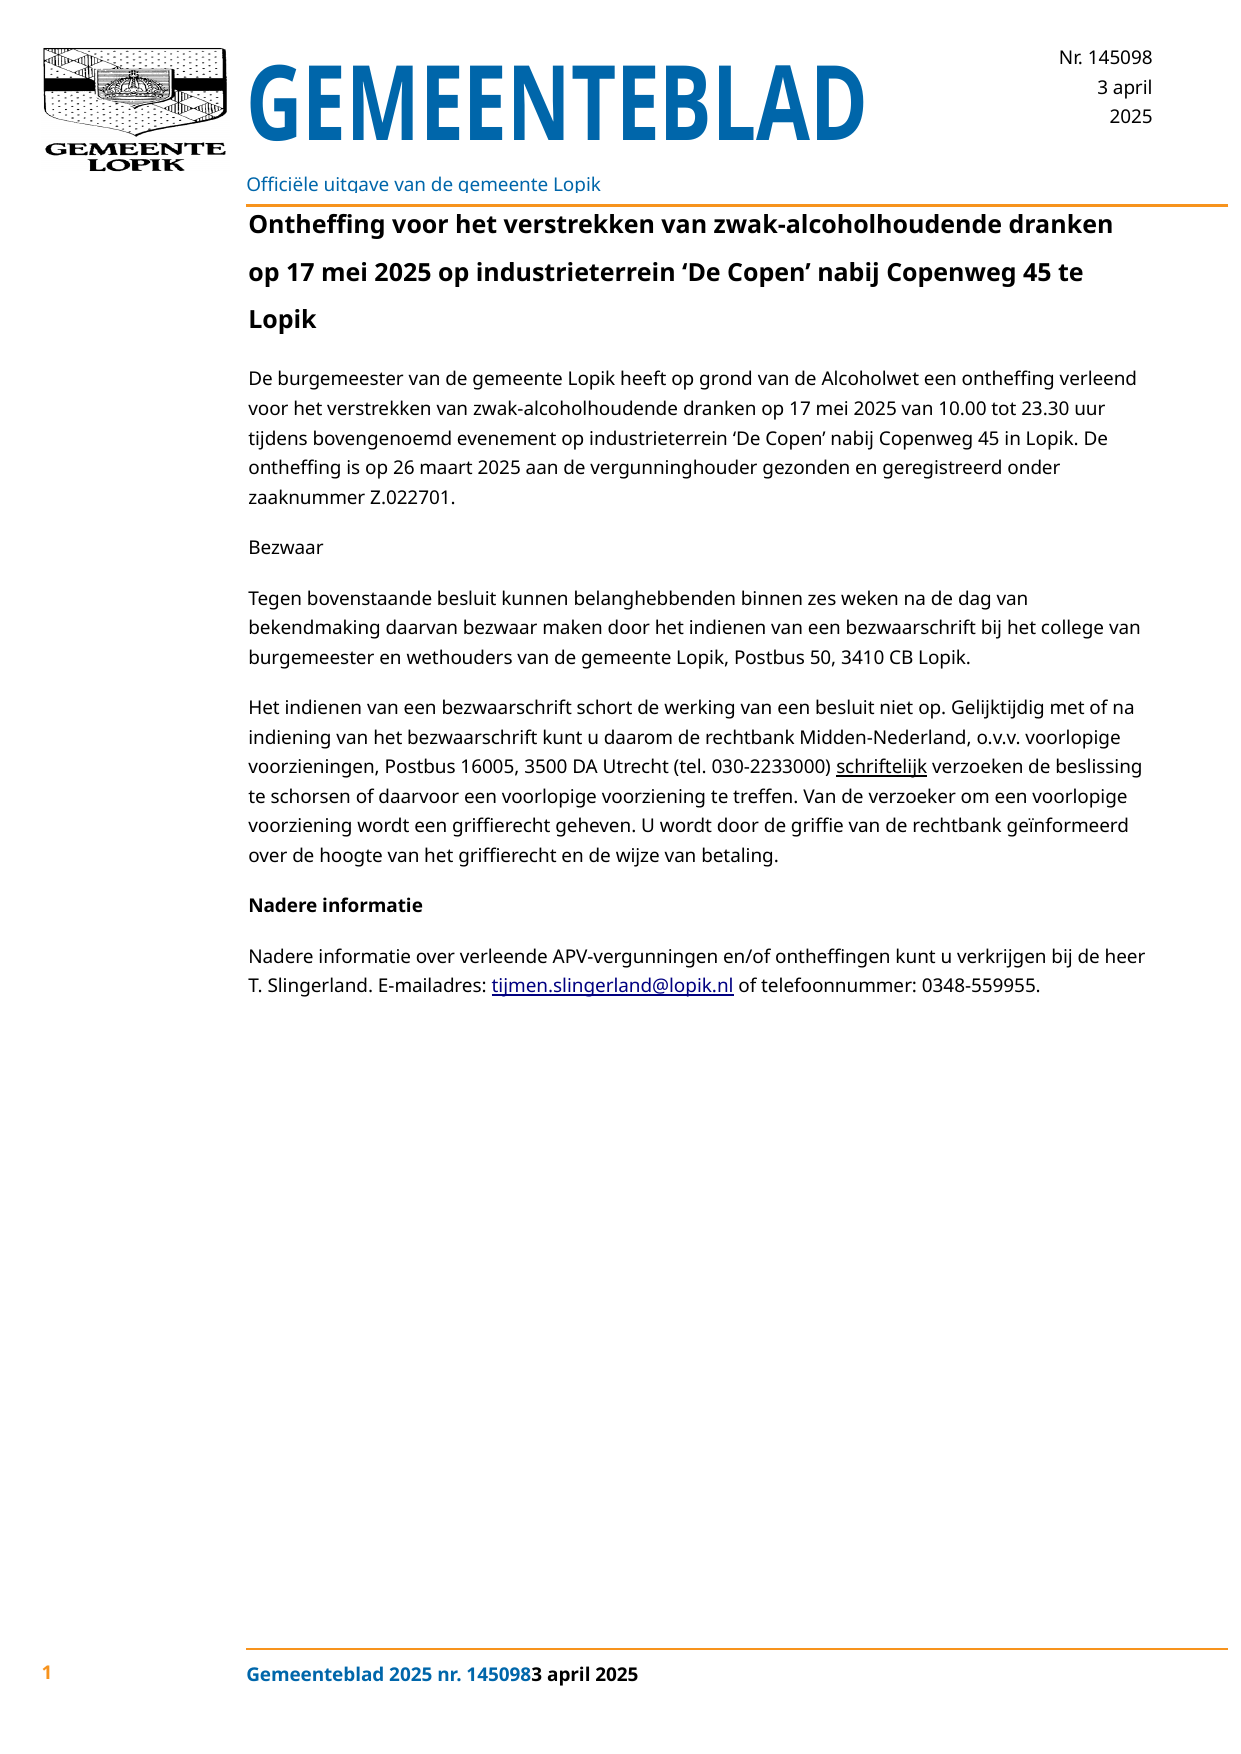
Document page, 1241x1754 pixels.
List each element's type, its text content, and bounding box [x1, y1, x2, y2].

text Bezwaar [248, 534, 1152, 560]
text Het indienen van een bezwaarschrift schort de werking van een besluit niet op. Gelijktijdig met of na indiening van het bezwaarschrift kunt u daarom de rechtbank Midden-Nederland, o.v.v. voorlopige voorzieningen, Postbus 16005, 3500 DA Utrecht (tel. 030-2233000) schriftelijk verzoeken de beslissing te schorsen of daarvoor een voorlopige voorziening te treffen. Van de verzoeker om een voorlopige voorziening wordt een griffierecht geheven. U wordt door de griffie van de rechtbank geïnformeerd over de hoogte van het griffierecht en de wijze van betaling. [248, 694, 1152, 868]
text Nadere informatie [248, 893, 1152, 918]
text Nadere informatie over verleende APV-vergunningen en/of ontheffingen kunt u verkrijgen bij de heer T. Slingerland. E-mailadres: tijmen.slingerland@lopik.nl of telefoonnummer: 0348-559955. [248, 943, 1152, 998]
picture [41, 47, 231, 172]
text Ontheffing voor het verstrekken van zwak-alcoholhoudende dranken op 17 mei 2025 op industrieterrein ‘De Copen’ nabij Copenweg 45 te Lopik [248, 207, 1152, 336]
text Tegen bovenstaande besluit kunnen belanghebbenden binnen zes weken na de dag van bekendmaking daarvan bezwaar maken door het indienen van een bezwaarschrift bij het college van burgemeester en wethouders van de gemeente Lopik, Postbus 50, 3410 CB Lopik. [248, 585, 1152, 669]
text De burgemeester van de gemeente Lopik heeft op grond van de Alcoholwet een ontheffing verleend voor het verstrekken van zwak-alcoholhoudende dranken op 17 mei 2025 van 10.00 tot 23.30 uur tijdens bovengenoemd evenement op industrieterrein ‘De Copen’ nabij Copenweg 45 in Lopik. De ontheffing is op 26 maart 2025 aan de vergunninghouder gezonden en geregistreerd onder zaaknummer Z.022701. [248, 366, 1152, 509]
